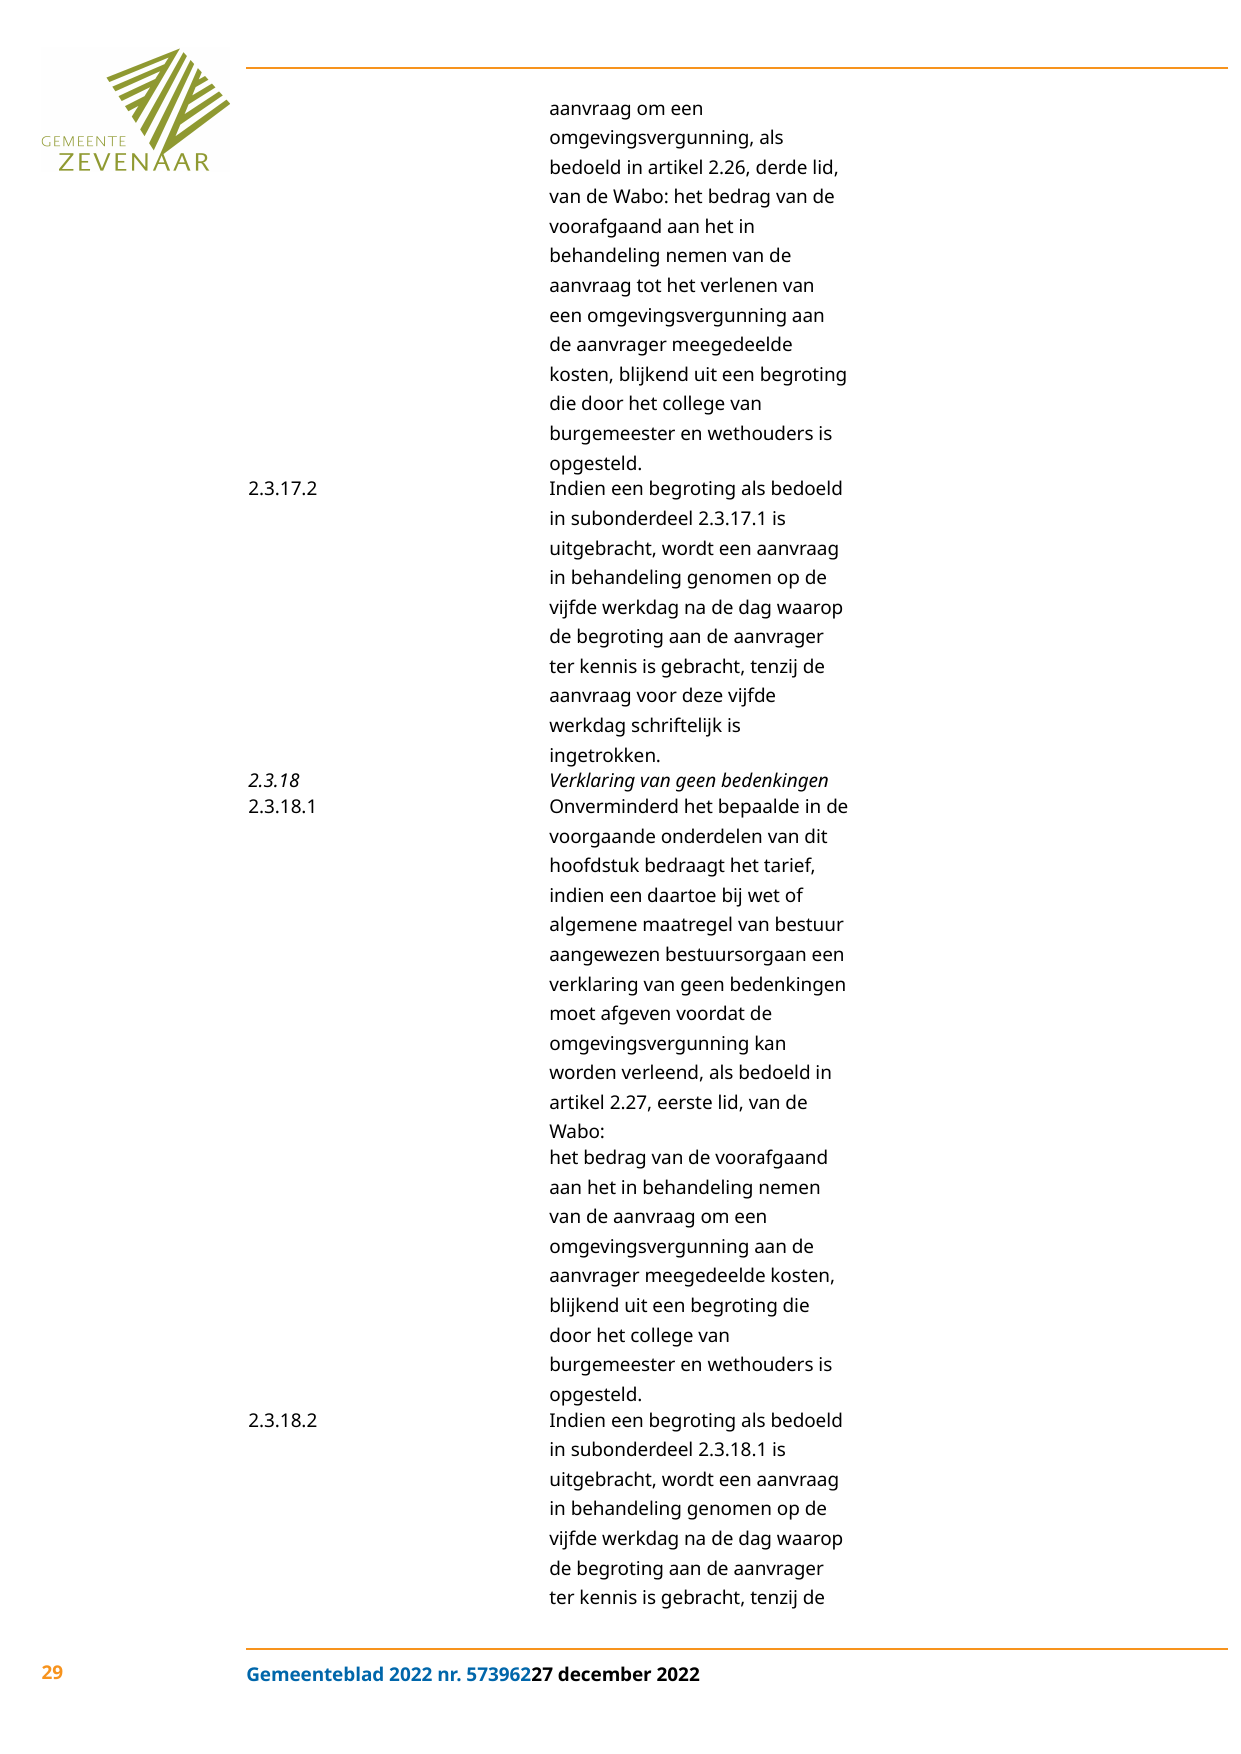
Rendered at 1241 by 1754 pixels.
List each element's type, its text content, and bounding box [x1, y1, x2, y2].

table_cell [850, 1407, 1152, 1610]
table_cell Indien een begroting als bedoeld in subonderdeel 2.3.17.1 is uitgebracht, wordt een aanvraag in behandeling genomen op de vijfde werkdag na de dag waarop de begroting aan de aanvrager ter kennis is gebracht, tenzij de aanvraag voor deze vijfde werkdag schriftelijk is ingetrokken. [549, 476, 850, 767]
table_cell [850, 793, 1152, 1144]
table_cell [850, 768, 1152, 793]
table_cell Verklaring van geen bedenkingen [549, 768, 850, 793]
picture [41, 47, 231, 172]
table_cell [248, 1144, 549, 1407]
table_cell Onverminderd het bepaalde in de voorgaande onderdelen van dit hoofdstuk bedraagt het tarief, indien een daartoe bij wet of algemene maatregel van bestuur aangewezen bestuursorgaan een verklaring van geen bedenkingen moet afgeven voordat de omgevingsvergunning kan worden verleend, als bedoeld in artikel 2.27, eerste lid, van de Wabo: [549, 793, 850, 1144]
table_cell aanvraag om een omgevingsvergunning, als bedoeld in artikel 2.26, derde lid, van de Wabo: het bedrag van de voorafgaand aan het in behandeling nemen van de aanvraag tot het verlenen van een omgevingsvergunning aan de aanvrager meegedeelde kosten, blijkend uit een begroting die door het college van burgemeester en wethouders is opgesteld. [549, 95, 850, 476]
table_cell 2.3.17.2 [248, 476, 549, 767]
table_cell 2.3.18.2 [248, 1407, 549, 1610]
table_cell [850, 476, 1152, 767]
table_cell het bedrag van de voorafgaand aan het in behandeling nemen van de aanvraag om een omgevingsvergunning aan de aanvrager meegedeelde kosten, blijkend uit een begroting die door het college van burgemeester en wethouders is opgesteld. [549, 1144, 850, 1407]
table_cell [850, 95, 1152, 476]
table_cell Indien een begroting als bedoeld in subonderdeel 2.3.18.1 is uitgebracht, wordt een aanvraag in behandeling genomen op de vijfde werkdag na de dag waarop de begroting aan de aanvrager ter kennis is gebracht, tenzij de [549, 1407, 850, 1610]
table_cell 2.3.18 [248, 768, 549, 793]
table_cell [850, 1144, 1152, 1407]
table_cell [248, 95, 549, 476]
table_cell 2.3.18.1 [248, 793, 549, 1144]
